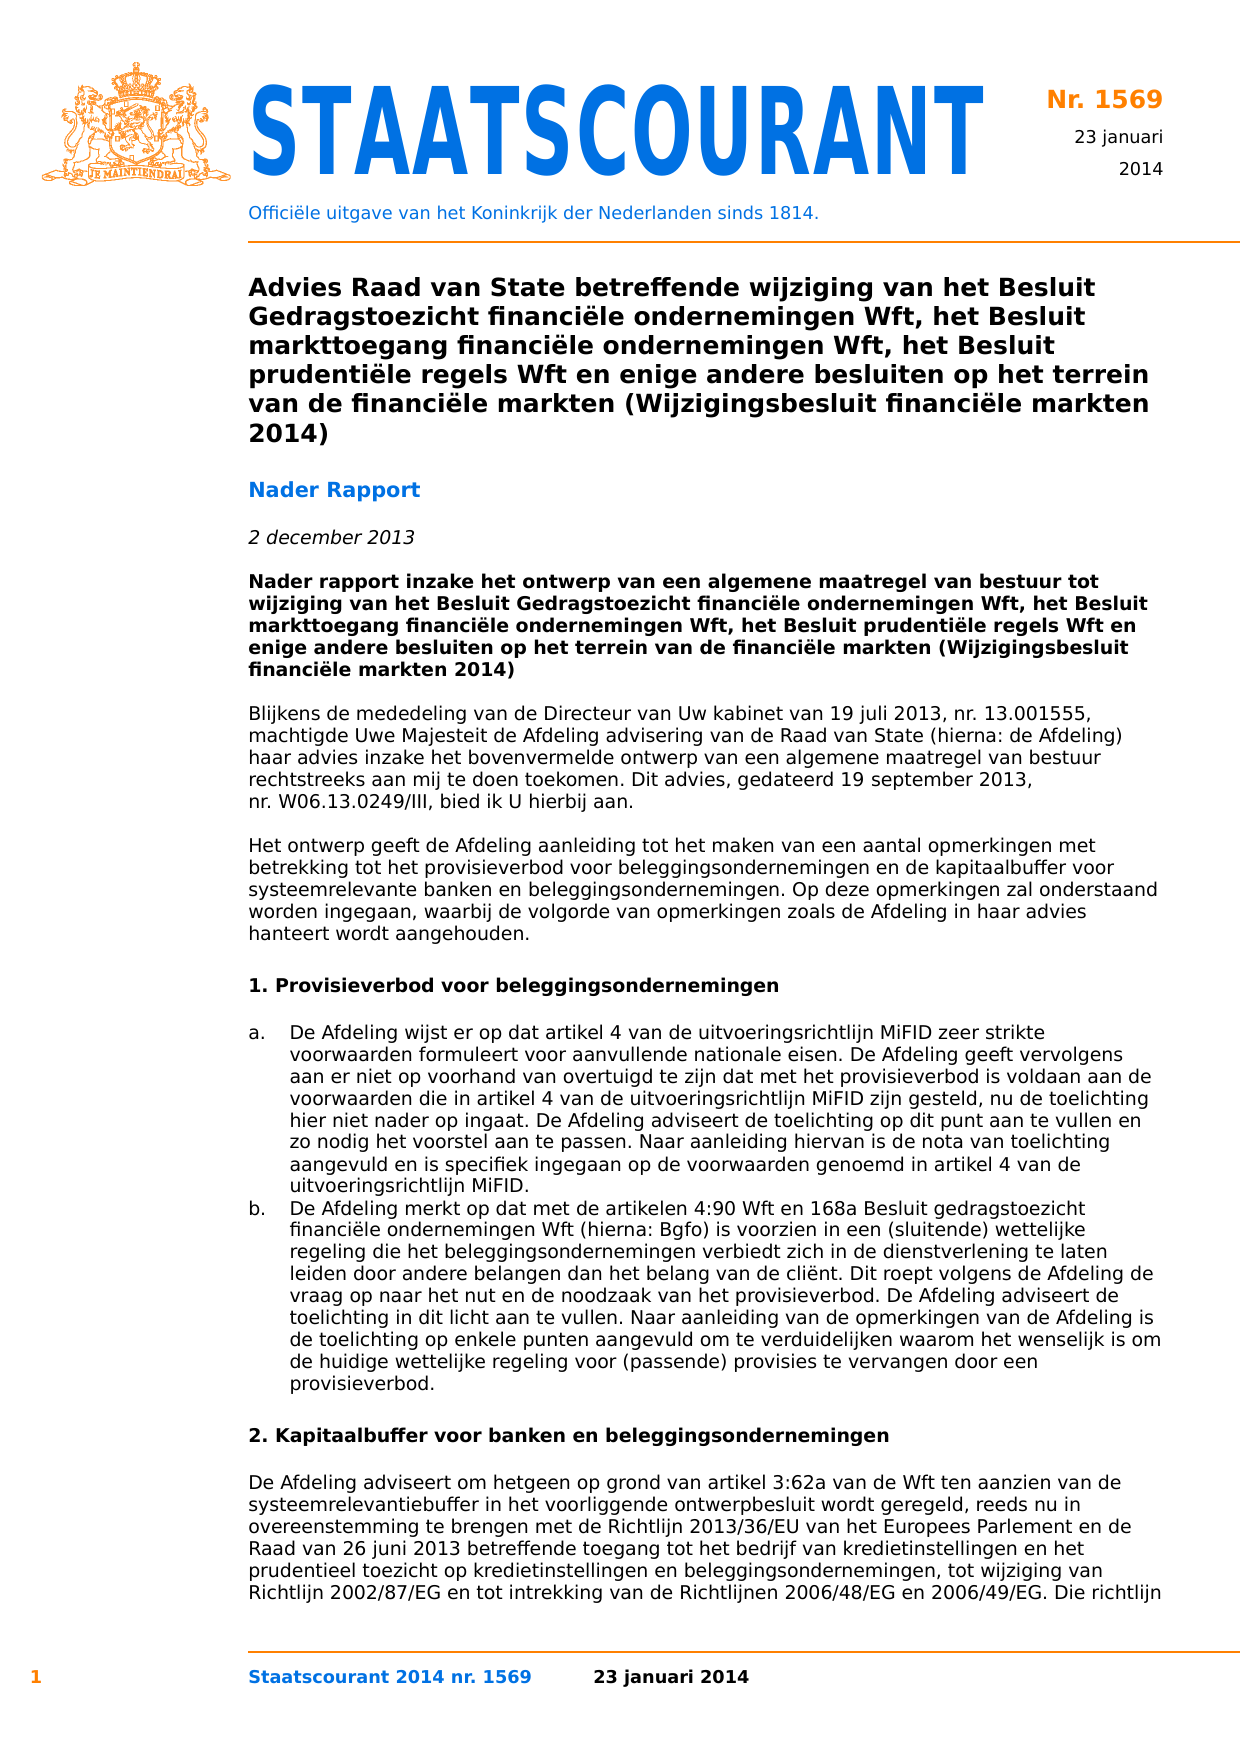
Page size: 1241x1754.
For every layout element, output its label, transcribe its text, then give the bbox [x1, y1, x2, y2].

text Nader rapport inzake het ontwerp van een algemene maatregel van bestuur tot wijziging van het Besluit Gedragstoezicht financiële ondernemingen Wft, het Besluit markttoegang financiële ondernemingen Wft, het Besluit prudentiële regels Wft en enige andere besluiten op het terrein van de financiële markten (Wijzigingsbesluit financiële markten 2014) [248, 571, 1163, 681]
table_header Nr. 1569 [998, 62, 1240, 121]
table_cell 2014 [998, 153, 1240, 203]
table_header STAATSCOURANT [248, 62, 998, 203]
table_cell 23 januari [998, 121, 1240, 153]
text b. De Afdeling merkt op dat met de artikelen 4:90 Wft en 168a Besluit gedragstoezicht financiële ondernemingen Wft (hierna: Bgfo) is voorzien in een (sluitende) wettelijke regeling die het beleggingsondernemingen verbiedt zich in de dienstverlening te laten leiden door andere belangen dan het belang van de cliënt. Dit roept volgens de Afdeling de vraag op naar het nut en de noodzaak van het provisieverbod. De Afdeling adviseert de toelichting in dit licht aan te vullen. Naar aanleiding van de opmerkingen van de Afdeling is de toelichting op enkele punten aangevuld om te verduidelijken waarom het wenselijk is om de huidige wettelijke regeling voor (passende) provisies te vervangen door een provisieverbod. [248, 1197, 1163, 1395]
subtitle Advies Raad van State betreffende wijziging van het Besluit Gedragstoezicht financiële ondernemingen Wft, het Besluit markttoegang financiële ondernemingen Wft, het Besluit prudentiële regels Wft en enige andere besluiten op het terrein van de financiële markten (Wijzigingsbesluit financiële markten 2014) [248, 273, 1163, 448]
table_header [25, 62, 248, 241]
text Blijkens de mededeling van de Directeur van Uw kabinet van 19 juli 2013, nr. 13.001555, machtigde Uwe Majesteit de Afdeling advisering van de Raad van State (hierna: de Afdeling) haar advies inzake het bovenvermelde ontwerp van een algemene maatregel van bestuur rechtstreeks aan mij te doen toekomen. Dit advies, gedateerd 19 september 2013, nr. W06.13.0249/III, bied ik U hierbij aan. [248, 703, 1163, 813]
table_cell Officiële uitgave van het Koninkrijk der Nederlanden sinds 1814. [248, 203, 1240, 241]
subtitle Nader Rapport [248, 478, 1163, 502]
picture [41, 62, 231, 186]
subtitle 2. Kapitaalbuffer voor banken en beleggingsondernemingen [248, 1425, 1163, 1447]
subtitle 1. Provisieverbod voor beleggingsondernemingen [248, 974, 1163, 997]
text Het ontwerp geeft de Afdeling aanleiding tot het maken van een aantal opmerkingen met betrekking tot het provisieverbod voor beleggingsondernemingen en de kapitaalbuffer voor systeemrelevante banken en beleggingsondernemingen. Op deze opmerkingen zal onderstaand worden ingegaan, waarbij de volgorde van opmerkingen zoals de Afdeling in haar advies hanteert wordt aangehouden. [248, 835, 1163, 944]
text 2 december 2013 [248, 527, 1163, 549]
text a. De Afdeling wijst er op dat artikel 4 van de uitvoeringsrichtlijn MiFID zeer strikte voorwaarden formuleert voor aanvullende nationale eisen. De Afdeling geeft vervolgens aan er niet op voorhand van overtuigd te zijn dat met het provisieverbod is voldaan aan de voorwaarden die in artikel 4 van de uitvoeringsrichtlijn MiFID zijn gesteld, nu de toelichting hier niet nader op ingaat. De Afdeling adviseert de toelichting op dit punt aan te vullen en zo nodig het voorstel aan te passen. Naar aanleiding hiervan is de nota van toelichting aangevuld en is specifiek ingegaan op de voorwaarden genoemd in artikel 4 van de uitvoeringsrichtlijn MiFID. [248, 1022, 1163, 1197]
text De Afdeling adviseert om hetgeen op grond van artikel 3:62a van de Wft ten aanzien van de systeemrelevantiebuffer in het voorliggende ontwerpbesluit wordt geregeld, reeds nu in overeenstemming te brengen met de Richtlijn 2013/36/EU van het Europees Parlement en de Raad van 26 juni 2013 betreffende toegang tot het bedrijf van kredietinstellingen en het prudentieel toezicht op kredietinstellingen en beleggingsondernemingen, tot wijziging van Richtlijn 2002/87/EG en tot intrekking van de Richtlijnen 2006/48/EG en 2006/49/EG. Die richtlijn [248, 1472, 1163, 1604]
